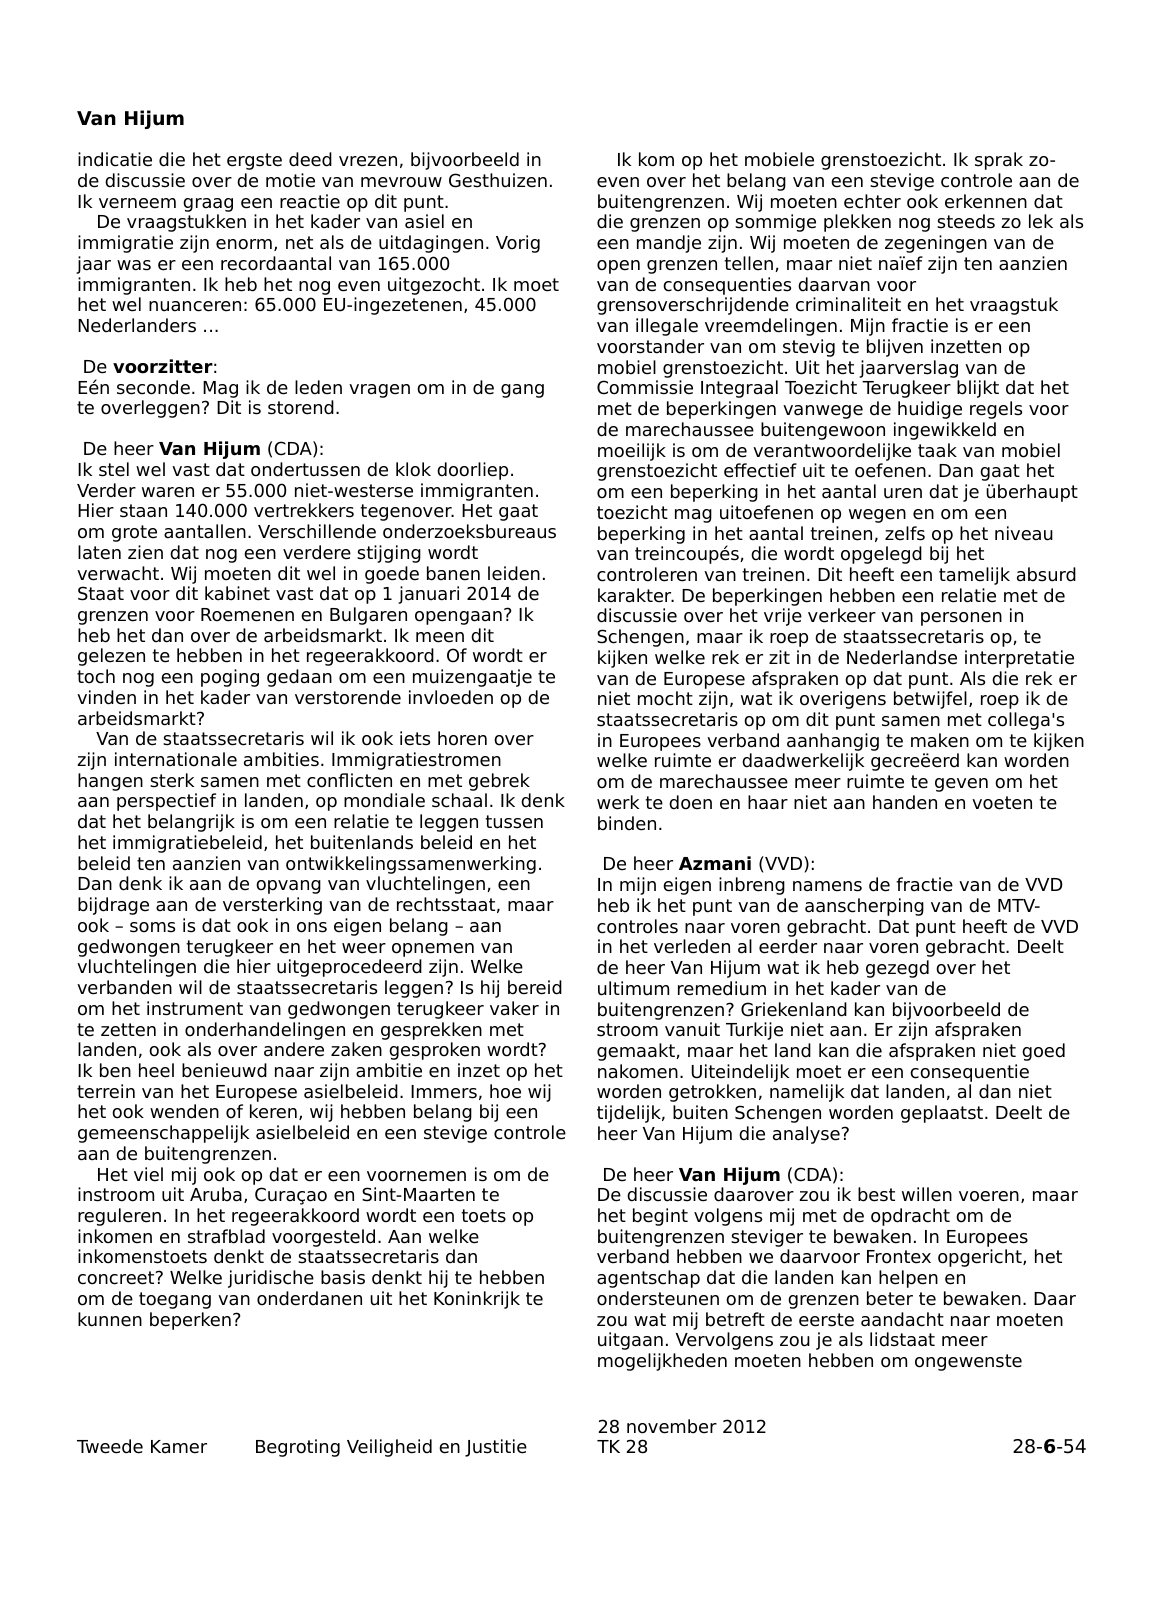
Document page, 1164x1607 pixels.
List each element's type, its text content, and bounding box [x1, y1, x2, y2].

text De vraagstukken in het kader van asiel en immigratie zijn enorm, net als de uitdagingen. Vorig jaar was er een recordaantal van 165.000 immigranten. Ik heb het nog even uitgezocht. Ik moet het wel nuanceren: 65.000 EU-ingezetenen, 45.000 Nederlanders ... [77, 212, 567, 337]
text De voorzitter: [77, 357, 567, 377]
text Eén seconde. Mag ik de leden vragen om in de gang te overleggen? Dit is storend. [77, 377, 567, 419]
text De heer Azmani (VVD): [596, 854, 1087, 875]
text Ik stel wel vast dat ondertussen de klok doorliep. Verder waren er 55.000 niet-westerse immigranten. Hier staan 140.000 vertrekkers tegenover. Het gaat om grote aantallen. Verschillende onderzoeksbureaus laten zien dat nog een verdere stijging wordt verwacht. Wij moeten dit wel in goede banen leiden. Staat voor dit kabinet vast dat op 1 januari 2014 de grenzen voor Roemenen en Bulgaren opengaan? Ik heb het dan over de arbeidsmarkt. Ik meen dit gelezen te hebben in het regeerakkoord. Of wordt er toch nog een poging gedaan om een muizengaatje te vinden in het kader van verstorende invloeden op de arbeidsmarkt? [77, 460, 567, 729]
text Van de staatssecretaris wil ik ook iets horen over zijn internationale ambities. Immigratiestromen hangen sterk samen met conflicten en met gebrek aan perspectief in landen, op mondiale schaal. Ik denk dat het belangrijk is om een relatie te leggen tussen het immigratiebeleid, het buitenlands beleid en het beleid ten aanzien van ontwikkelingssamenwerking. Dan denk ik aan de opvang van vluchtelingen, een bijdrage aan de versterking van de rechtsstaat, maar ook – soms is dat ook in ons eigen belang – aan gedwongen terugkeer en het weer opnemen van vluchtelingen die hier uitgeprocedeerd zijn. Welke verbanden wil de staatssecretaris leggen? Is hij bereid om het instrument van gedwongen terugkeer vaker in te zetten in onderhandelingen en gesprekken met landen, ook als over andere zaken gesproken wordt? Ik ben heel benieuwd naar zijn ambitie en inzet op het terrein van het Europese asielbeleid. Immers, hoe wij het ook wenden of keren, wij hebben belang bij een gemeenschappelijk asielbeleid en een stevige controle aan de buitengrenzen. [77, 729, 567, 1164]
text Het viel mij ook op dat er een voornemen is om de instroom uit Aruba, Curaçao en Sint-Maarten te reguleren. In het regeerakkoord wordt een toets op inkomen en strafblad voorgesteld. Aan welke inkomenstoets denkt de staatssecretaris dan concreet? Welke juridische basis denkt hij te hebben om de toegang van onderdanen uit het Koninkrijk te kunnen beperken? [77, 1164, 567, 1330]
text De heer Van Hijum (CDA): [596, 1164, 1087, 1185]
text De heer Van Hijum (CDA): [77, 439, 567, 460]
text In mijn eigen inbreng namens de fractie van de VVD heb ik het punt van de aanscherping van de MTV-controles naar voren gebracht. Dat punt heeft de VVD in het verleden al eerder naar voren gebracht. Deelt de heer Van Hijum wat ik heb gezegd over het ultimum remedium in het kader van de buitengrenzen? Griekenland kan bijvoorbeeld de stroom vanuit Turkije niet aan. Er zijn afspraken gemaakt, maar het land kan die afspraken niet goed nakomen. Uiteindelijk moet er een consequentie worden getrokken, namelijk dat landen, al dan niet tijdelijk, buiten Schengen worden geplaatst. Deelt de heer Van Hijum die analyse? [596, 875, 1087, 1144]
text indicatie die het ergste deed vrezen, bijvoorbeeld in de discussie over de motie van mevrouw Gesthuizen. Ik verneem graag een reactie op dit punt. [77, 150, 567, 212]
text De discussie daarover zou ik best willen voeren, maar het begint volgens mij met de opdracht om de buitengrenzen steviger te bewaken. In Europees verband hebben we daarvoor Frontex opgericht, het agentschap dat die landen kan helpen en ondersteunen om de grenzen beter te bewaken. Daar zou wat mij betreft de eerste aandacht naar moeten uitgaan. Vervolgens zou je als lidstaat meer mogelijkheden moeten hebben om ongewenste [596, 1185, 1087, 1372]
text Ik kom op het mobiele grenstoezicht. Ik sprak zo-even over het belang van een stevige controle aan de buitengrenzen. Wij moeten echter ook erkennen dat die grenzen op sommige plekken nog steeds zo lek als een mandje zijn. Wij moeten de zegeningen van de open grenzen tellen, maar niet naïef zijn ten aanzien van de consequenties daarvan voor grensoverschrijdende criminaliteit en het vraagstuk van illegale vreemdelingen. Mijn fractie is er een voorstander van om stevig te blijven inzetten op mobiel grenstoezicht. Uit het jaarverslag van de Commissie Integraal Toezicht Terugkeer blijkt dat het met de beperkingen vanwege de huidige regels voor de marechaussee buitengewoon ingewikkeld en moeilijk is om de verantwoordelijke taak van mobiel grenstoezicht effectief uit te oefenen. Dan gaat het om een beperking in het aantal uren dat je überhaupt toezicht mag uitoefenen op wegen en om een beperking in het aantal treinen, zelfs op het niveau van treincoupés, die wordt opgelegd bij het controleren van treinen. Dit heeft een tamelijk absurd karakter. De beperkingen hebben een relatie met de discussie over het vrije verkeer van personen in Schengen, maar ik roep de staatssecretaris op, te kijken welke rek er zit in de Nederlandse interpretatie van de Europese afspraken op dat punt. Als die rek er niet mocht zijn, wat ik overigens betwijfel, roep ik de staatssecretaris op om dit punt samen met collega's in Europees verband aanhangig te maken om te kijken welke ruimte er daadwerkelijk gecreëerd kan worden om de marechaussee meer ruimte te geven om het werk te doen en haar niet aan handen en voeten te binden. [596, 150, 1087, 834]
